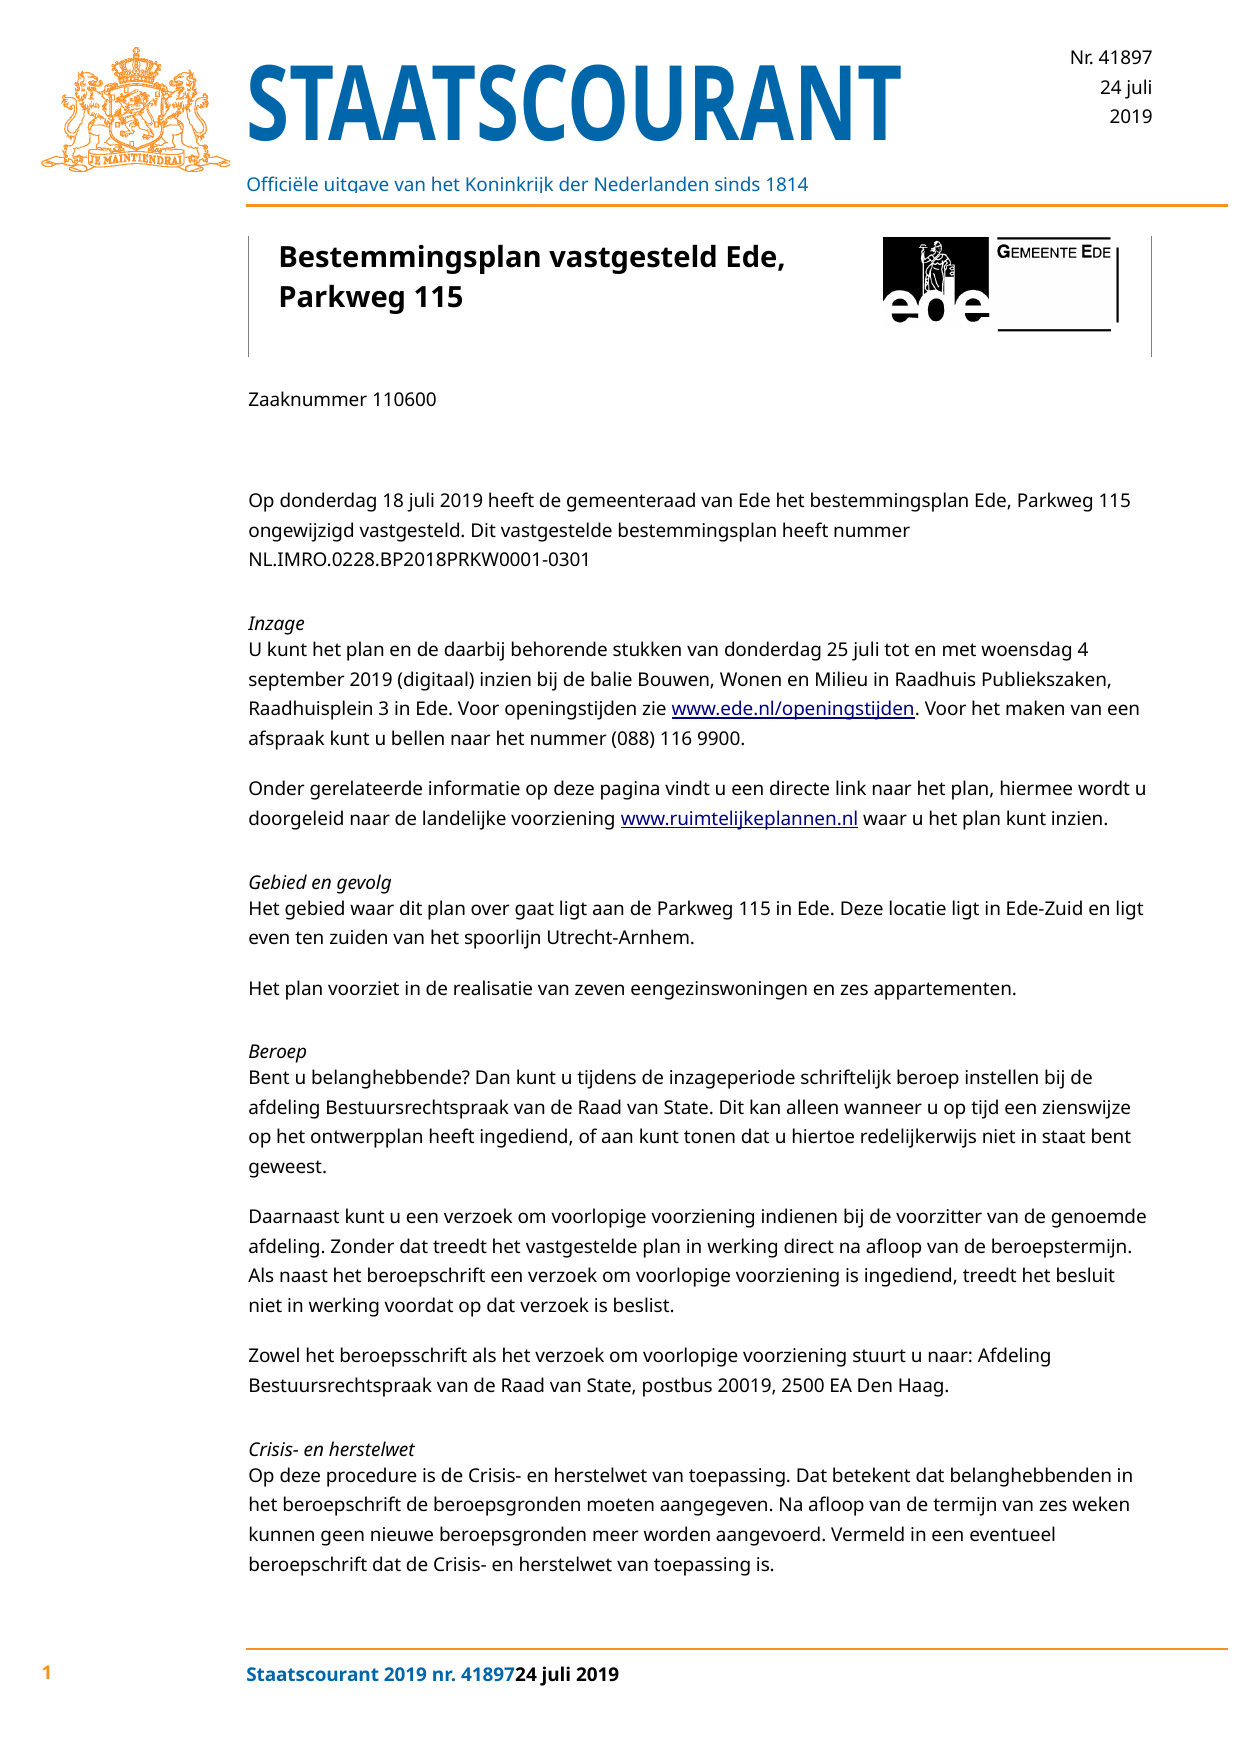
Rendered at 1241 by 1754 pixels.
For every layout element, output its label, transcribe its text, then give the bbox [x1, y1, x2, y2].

text Het plan voorziet in de realisatie van zeven eengezinswoningen en zes appartementen. [248, 975, 1152, 1000]
text Daarnaast kunt u een verzoek om voorlopige voorziening indienen bij de voorzitter van de genoemde afdeling. Zonder dat treedt het vastgestelde plan in werking direct na afloop van de beroepstermijn. Als naast het beroepschrift een verzoek om voorlopige voorziening is ingediend, treedt het besluit niet in werking voordat op dat verzoek is beslist. [248, 1203, 1152, 1318]
text Gebied en gevolg [248, 869, 1152, 895]
table_header Bestemmingsplan vastgesteld Ede, Parkweg 115 [249, 236, 850, 357]
table_header [850, 236, 1151, 357]
text Het gebied waar dit plan over gaat ligt aan de Parkweg 115 in Ede. Deze locatie ligt in Ede-Zuid en ligt even ten zuiden van het spoorlijn Utrecht-Arnhem. [248, 895, 1152, 950]
text U kunt het plan en de daarbij behorende stukken van donderdag 25 juli tot en met woensdag 4 september 2019 (digitaal) inzien bij de balie Bouwen, Wonen en Milieu in Raadhuis Publiekszaken, Raadhuisplein 3 in Ede. Voor openingstijden zie www.ede.nl/openingstijden. Voor het maken van een afspraak kunt u bellen naar het nummer (088) 116 9900. [248, 636, 1152, 751]
text Op donderdag 18 juli 2019 heeft de gemeenteraad van Ede het bestemmingsplan Ede, Parkweg 115 ongewijzigd vastgesteld. Dit vastgestelde bestemmingsplan heeft nummer NL.IMRO.0228.BP2018PRKW0001-0301 [248, 487, 1152, 572]
text Crisis- en herstelwet [248, 1436, 1152, 1462]
text Zaaknummer 110600 [248, 387, 1152, 412]
text Op deze procedure is de Crisis- en herstelwet van toepassing. Dat betekent dat belanghebbenden in het beroepschrift de beroepsgronden moeten aangegeven. Na afloop van de termijn van zes weken kunnen geen nieuwe beroepsgronden meer worden aangevoerd. Vermeld in een eventueel beroepschrift dat de Crisis- en herstelwet van toepassing is. [248, 1462, 1152, 1576]
picture [882, 236, 1119, 332]
text Inzage [248, 611, 1152, 636]
text Bent u belanghebbende? Dan kunt u tijdens de inzageperiode schriftelijk beroep instellen bij de afdeling Bestuursrechtspraak van de Raad van State. Dit kan alleen wanneer u op tijd een zienswijze op het ontwerpplan heeft ingediend, of aan kunt tonen dat u hiertoe redelijkerwijs niet in staat bent geweest. [248, 1064, 1152, 1179]
text Beroep [248, 1039, 1152, 1064]
text Onder gerelateerde informatie op deze pagina vindt u een directe link naar het plan, hiermee wordt u doorgeleid naar de landelijke voorziening www.ruimtelijkeplannen.nl waar u het plan kunt inzien. [248, 775, 1152, 831]
picture [41, 47, 231, 172]
text Zowel het beroepsschrift als het verzoek om voorlopige voorziening stuurt u naar: Afdeling Bestuursrechtspraak van de Raad van State, postbus 20019, 2500 EA Den Haag. [248, 1343, 1152, 1398]
